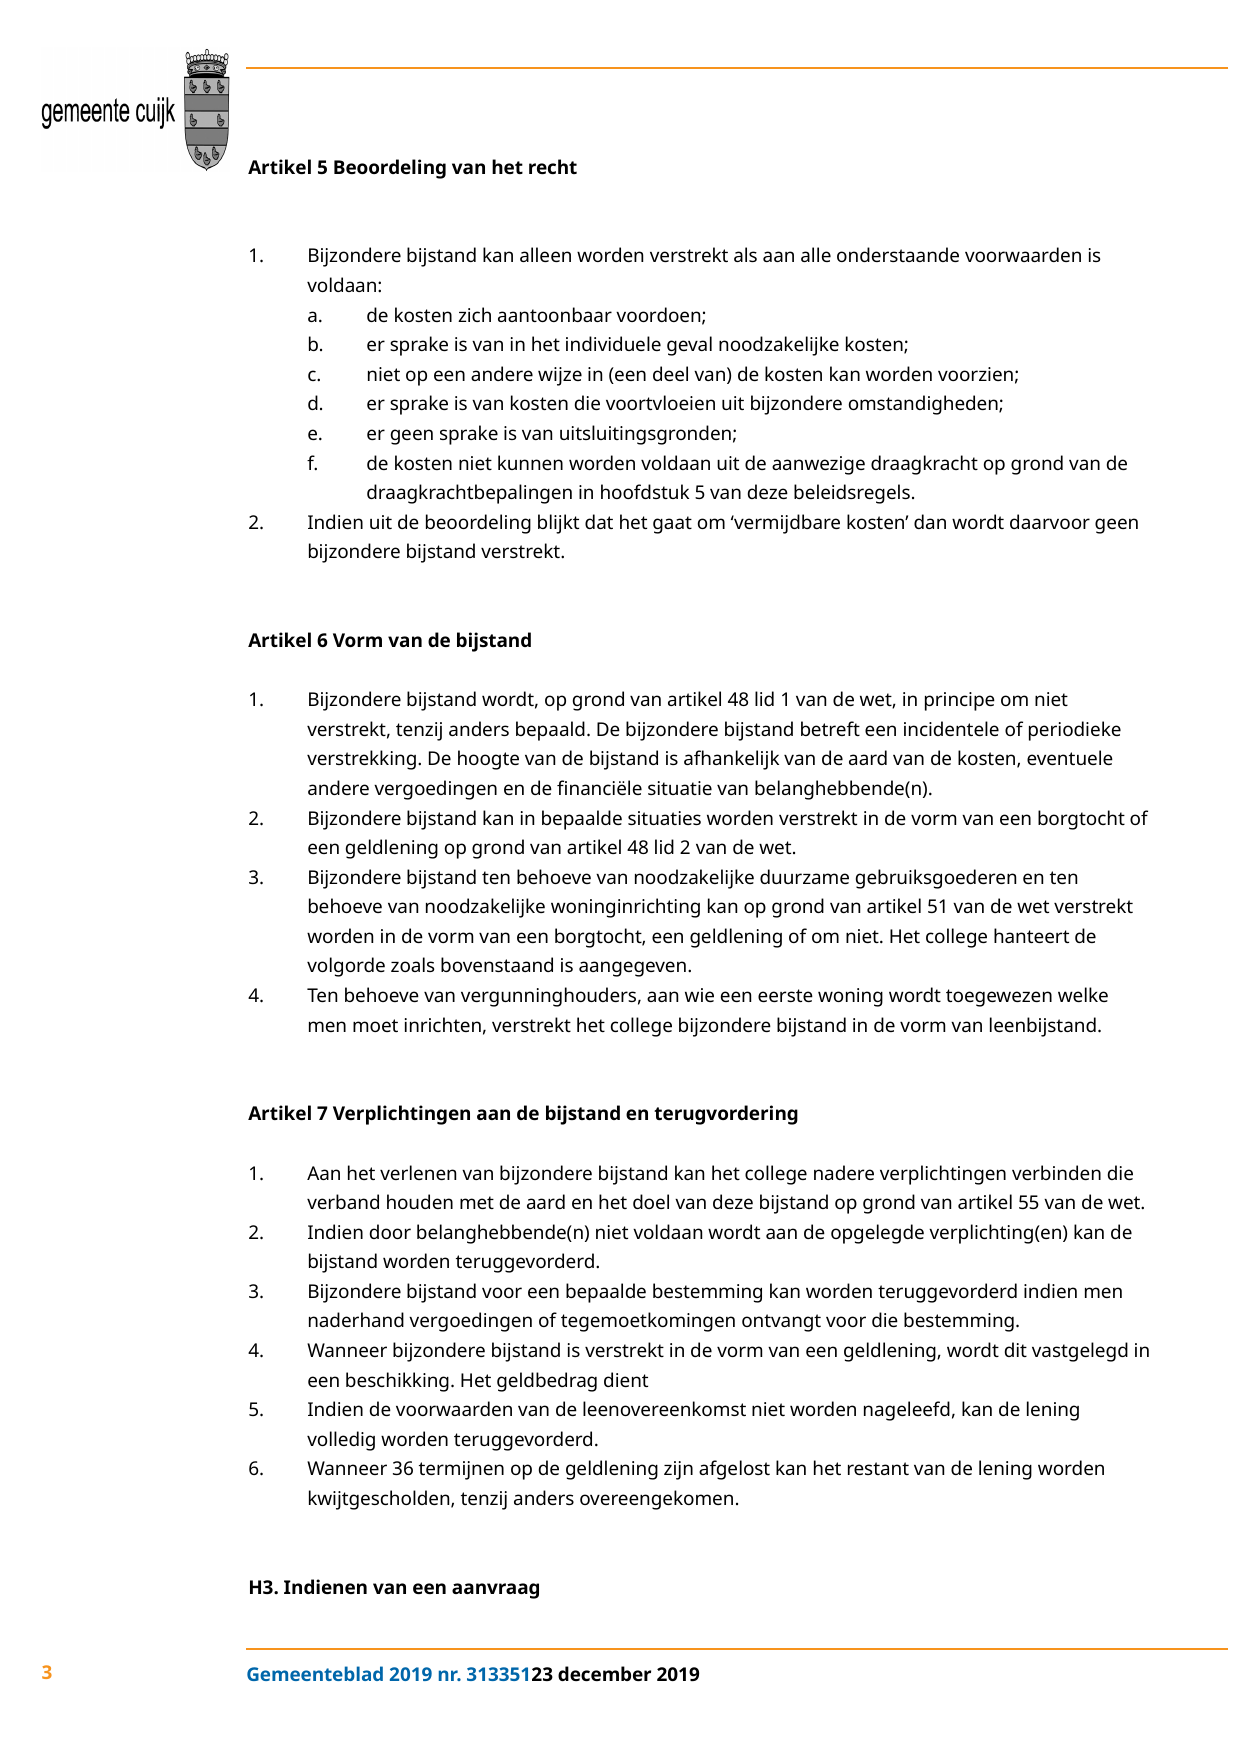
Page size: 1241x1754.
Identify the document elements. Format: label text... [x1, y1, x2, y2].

list Bijzondere bijstand voor een bepaalde bestemming kan worden teruggevorderd indien men naderhand vergoedingen of tegemoetkomingen ontvangt voor die bestemming. [248, 1278, 1152, 1333]
list Aan het verlenen van bijzondere bijstand kan het college nadere verplichtingen verbinden die verband houden met de aard en het doel van deze bijstand op grond van artikel 55 van de wet. [248, 1160, 1152, 1215]
list Ten behoeve van vergunninghouders, aan wie een eerste woning wordt toegewezen welke men moet inrichten, verstrekt het college bijzondere bijstand in de vorm van leenbijstand. [248, 982, 1152, 1038]
list Indien door belanghebbende(n) niet voldaan wordt aan de opgelegde verplichting(en) kan de bijstand worden teruggevorderd. [248, 1219, 1152, 1274]
text Artikel 6 Vorm van de bijstand [248, 627, 1152, 653]
list Bijzondere bijstand kan in bepaalde situaties worden verstrekt in de vorm van een borgtocht of een geldlening op grond van artikel 48 lid 2 van de wet. [248, 805, 1152, 860]
list Bijzondere bijstand kan alleen worden verstrekt als aan alle onderstaande voorwaarden is voldaan: [248, 243, 1152, 298]
text H3. Indienen van een aanvraag [248, 1574, 1152, 1600]
list Indien uit de beoordeling blijkt dat het gaat om ‘vermijdbare kosten’ dan wordt daarvoor geen bijzondere bijstand verstrekt. [248, 509, 1152, 564]
list Bijzondere bijstand wordt, op grond van artikel 48 lid 1 van de wet, in principe om niet verstrekt, tenzij anders bepaald. De bijzondere bijstand betreft een incidentele of periodieke verstrekking. De hoogte van de bijstand is afhankelijk van de aard van de kosten, eventuele andere vergoedingen en de financiële situatie van belanghebbende(n). [248, 686, 1152, 801]
list de kosten zich aantoonbaar voordoen; [307, 302, 1152, 328]
list er geen sprake is van uitsluitingsgronden; [307, 420, 1152, 446]
list niet op een andere wijze in (een deel van) de kosten kan worden voorzien; [307, 361, 1152, 387]
picture [41, 47, 231, 172]
list er sprake is van kosten die voortvloeien uit bijzondere omstandigheden; [307, 391, 1152, 416]
text Artikel 5 Beoordeling van het recht [248, 154, 1152, 180]
list Bijzondere bijstand ten behoeve van noodzakelijke duurzame gebruiksgoederen en ten behoeve van noodzakelijke woninginrichting kan op grond van artikel 51 van de wet verstrekt worden in de vorm van een borgtocht, een geldlening of om niet. Het college hanteert de volgorde zoals bovenstaand is aangegeven. [248, 864, 1152, 978]
text Artikel 7 Verplichtingen aan de bijstand en terugvordering [248, 1101, 1152, 1126]
list er sprake is van in het individuele geval noodzakelijke kosten; [307, 331, 1152, 357]
list Indien de voorwaarden van de leenovereenkomst niet worden nageleefd, kan de lening volledig worden teruggevorderd. [248, 1396, 1152, 1452]
list de kosten niet kunnen worden voldaan uit de aanwezige draagkracht op grond van de draagkrachtbepalingen in hoofdstuk 5 van deze beleidsregels. [307, 450, 1152, 505]
list Wanneer bijzondere bijstand is verstrekt in de vorm van een geldlening, wordt dit vastgelegd in een beschikking. Het geldbedrag dient [248, 1337, 1152, 1393]
list Wanneer 36 termijnen op de geldlening zijn afgelost kan het restant van de lening worden kwijtgescholden, tenzij anders overeengekomen. [248, 1456, 1152, 1511]
